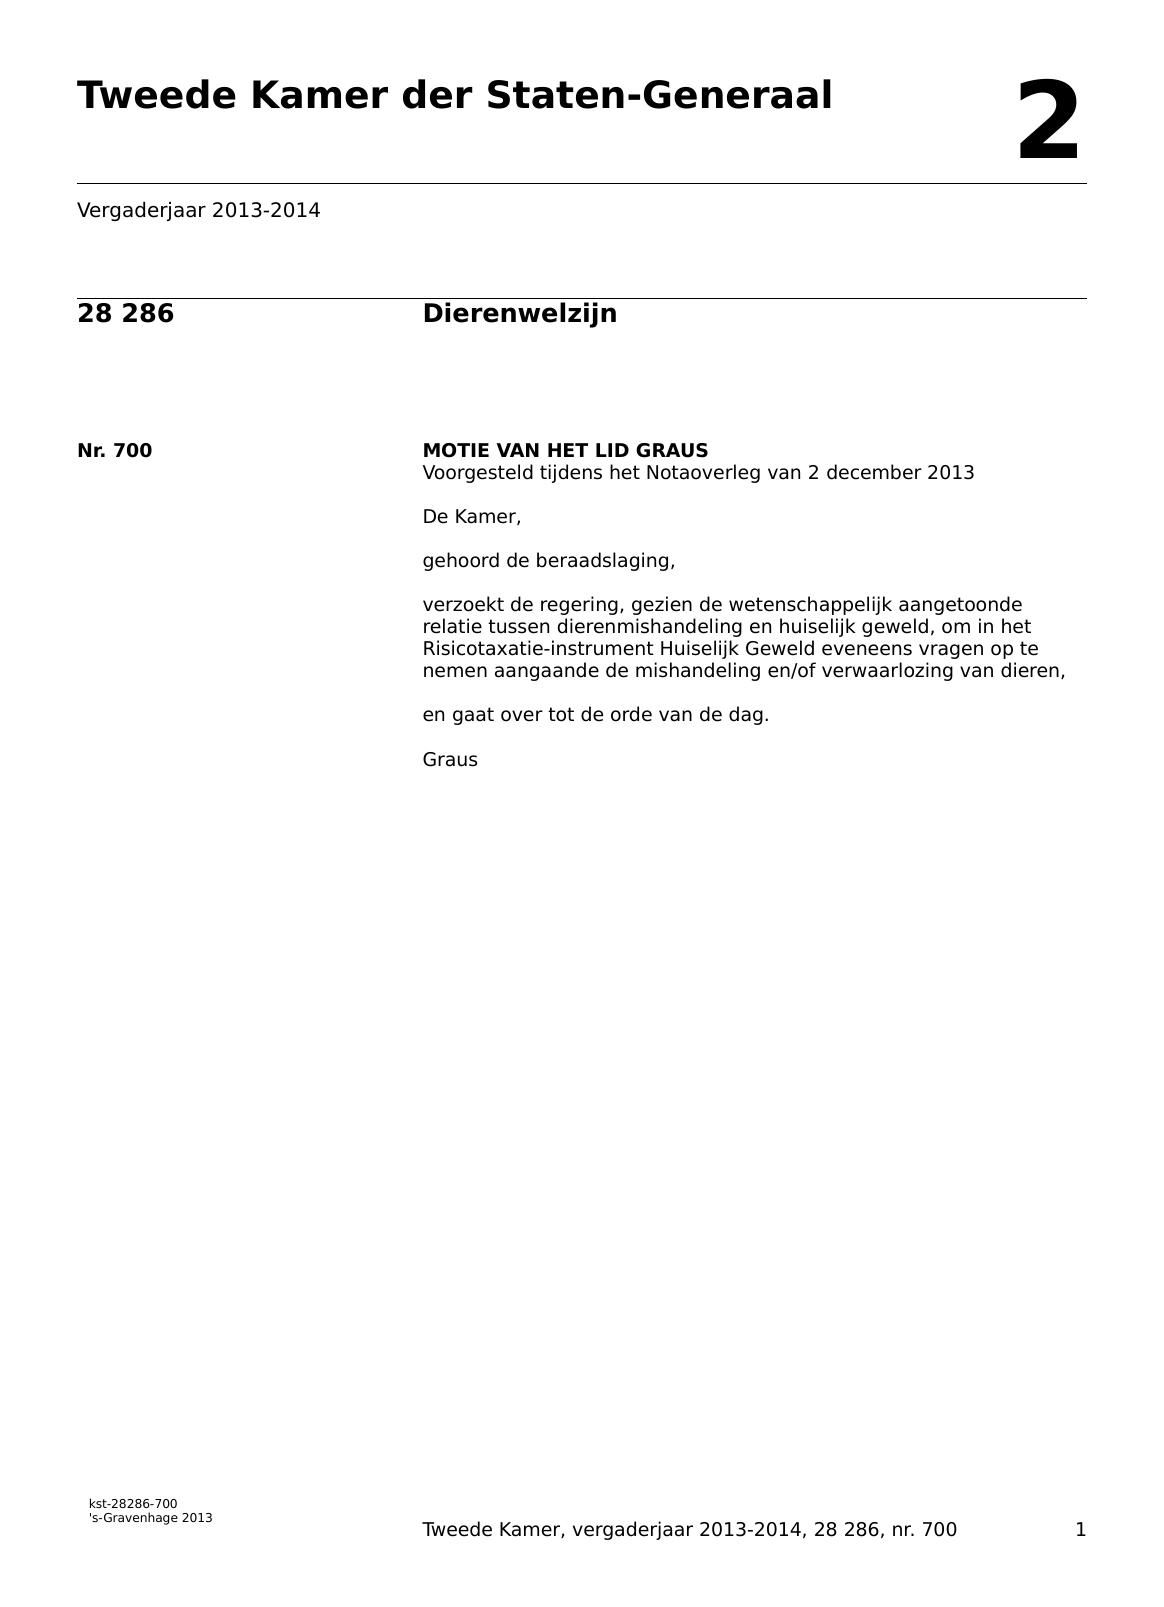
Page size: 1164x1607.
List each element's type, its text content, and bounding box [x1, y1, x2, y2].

text De Kamer, [422, 506, 1087, 528]
text verzoekt de regering, gezien de wetenschappelijk aangetoonde relatie tussen dierenmishandeling en huiselijk geweld, om in het Risicotaxatie-instrument Huiselijk Geweld eveneens vragen op te nemen aangaande de mishandeling en/of verwaarlozing van dieren, [422, 594, 1087, 682]
subtitle 28 286 Dierenwelzijn [77, 299, 1087, 329]
text kst-28286-700 [88, 1497, 323, 1511]
table_header Tweede Kamer der Staten-Generaal [77, 59, 886, 183]
table_header 2 [886, 59, 1087, 183]
text Graus [422, 748, 1087, 770]
table_cell Vergaderjaar 2013-2014 [77, 184, 1087, 298]
text gehoord de beraadslaging, [422, 550, 1087, 572]
subtitle Nr. 700 MOTIE VAN HET LID GRAUS [77, 440, 1087, 462]
text 's-Gravenhage 2013 [88, 1511, 323, 1525]
text Voorgesteld tijdens het Notaoverleg van 2 december 2013 [422, 462, 1087, 484]
text en gaat over tot de orde van de dag. [422, 704, 1087, 726]
